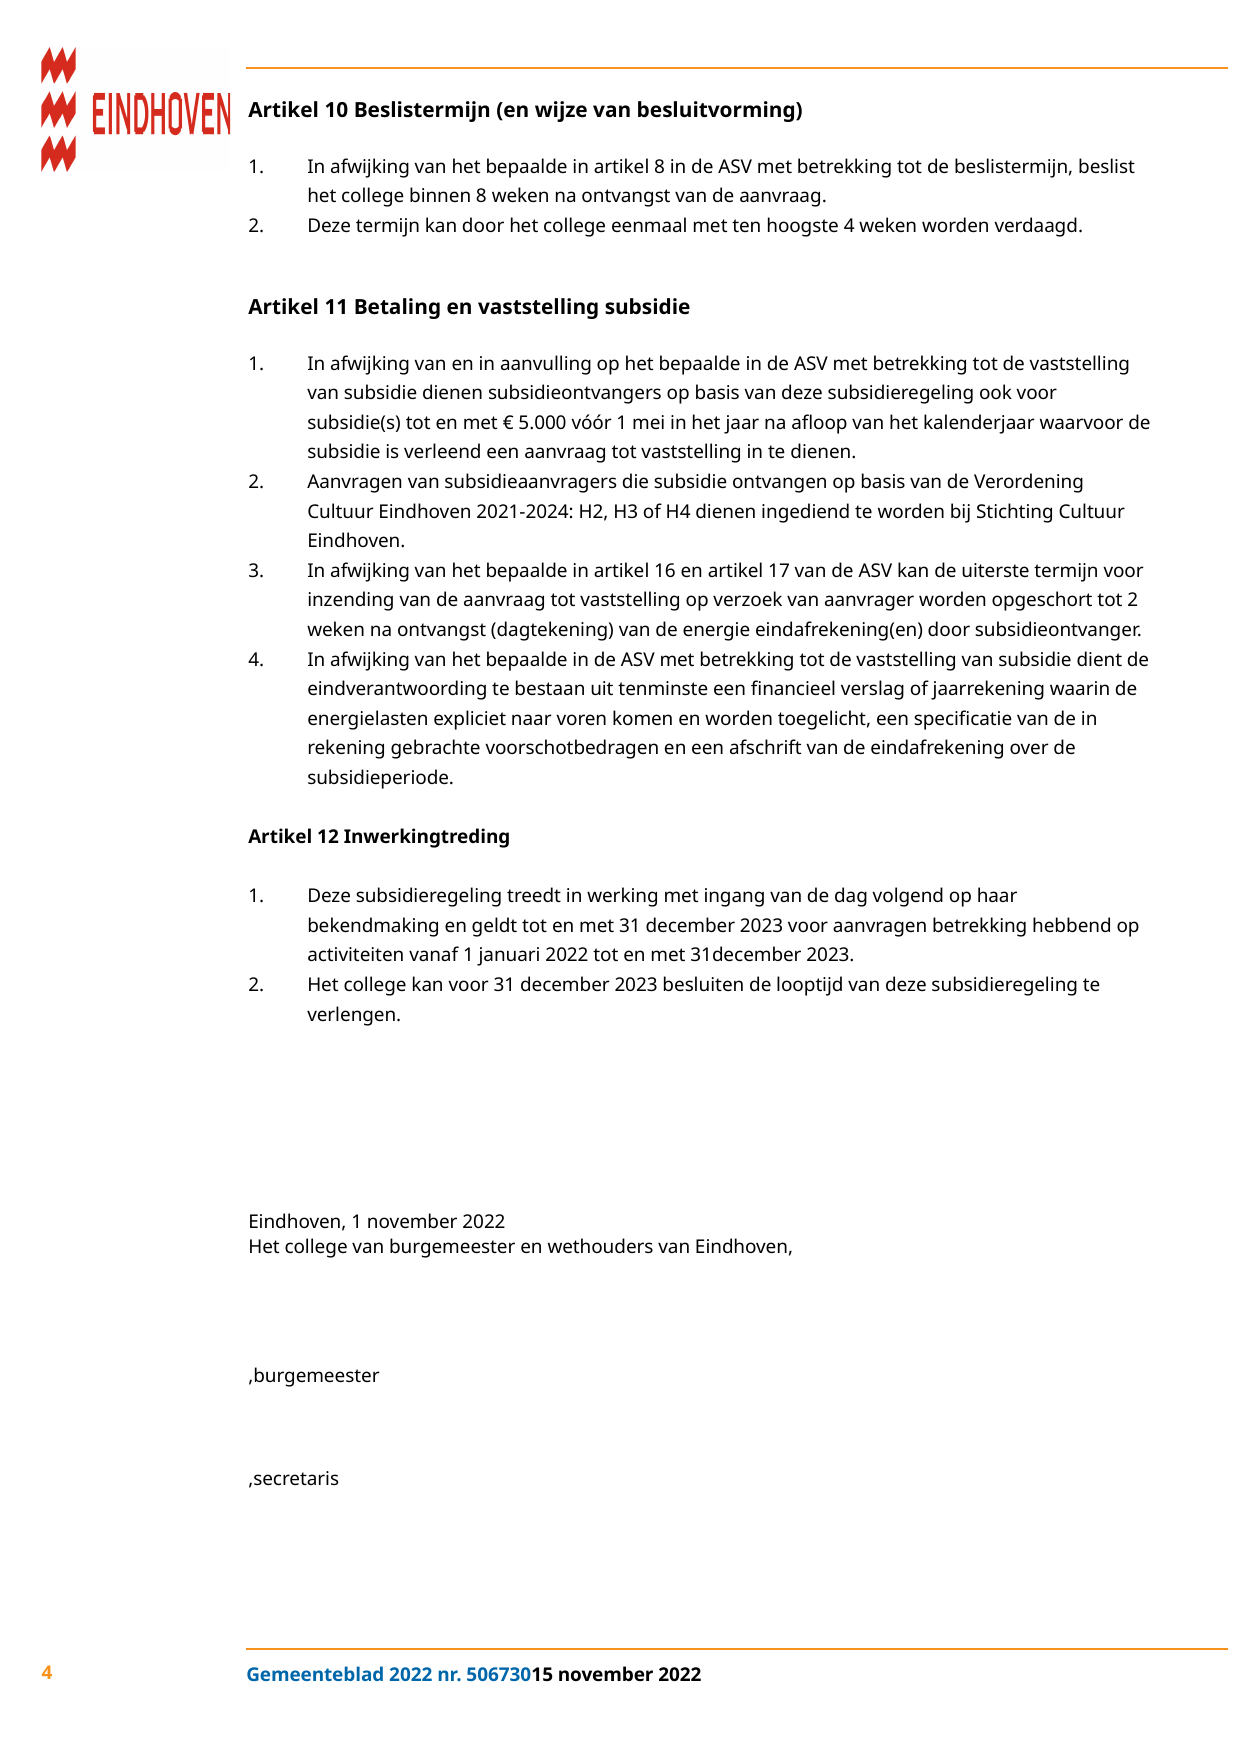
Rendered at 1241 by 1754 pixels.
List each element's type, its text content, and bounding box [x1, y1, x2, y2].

list In afwijking van het bepaalde in artikel 16 en artikel 17 van de ASV kan de uiterste termijn voor inzending van de aanvraag tot vaststelling op verzoek van aanvrager worden opgeschort tot 2 weken na ontvangst (dagtekening) van de energie eindafrekening(en) door subsidieontvanger. [248, 557, 1152, 642]
text ,burgemeester [248, 1362, 1152, 1388]
text Artikel 12 Inwerkingtreding [248, 823, 1152, 849]
picture [41, 47, 231, 172]
list Het college kan voor 31 december 2023 besluiten de looptijd van deze subsidieregeling te verlengen. [248, 971, 1152, 1027]
list In afwijking van het bepaalde in artikel 8 in de ASV met betrekking tot de beslistermijn, beslist het college binnen 8 weken na ontvangst van de aanvraag. [248, 153, 1152, 208]
list Aanvragen van subsidieaanvragers die subsidie ontvangen op basis van de Verordening Cultuur Eindhoven 2021-2024: H2, H3 of H4 dienen ingediend te worden bij Stichting Cultuur Eindhoven. [248, 468, 1152, 553]
text Artikel 11 Betaling en vaststelling subsidie [248, 292, 1152, 320]
list Deze termijn kan door het college eenmaal met ten hoogste 4 weken worden verdaagd. [248, 212, 1152, 238]
text ,secretaris [248, 1465, 1152, 1491]
text Eindhoven, 1 november 2022 [248, 1208, 1152, 1234]
list Deze subsidieregeling treedt in werking met ingang van de dag volgend op haar bekendmaking en geldt tot en met 31 december 2023 voor aanvragen betrekking hebbend op activiteiten vanaf 1 januari 2022 tot en met 31december 2023. [248, 882, 1152, 967]
list In afwijking van en in aanvulling op het bepaalde in de ASV met betrekking tot de vaststelling van subsidie dienen subsidieontvangers op basis van deze subsidieregeling ook voor subsidie(s) tot en met € 5.000 vóór 1 mei in het jaar na afloop van het kalenderjaar waarvoor de subsidie is verleend een aanvraag tot vaststelling in te dienen. [248, 350, 1152, 464]
text Artikel 10 Beslistermijn (en wijze van besluitvorming) [248, 95, 1152, 123]
text Het college van burgemeester en wethouders van Eindhoven, [248, 1234, 1152, 1259]
list In afwijking van het bepaalde in de ASV met betrekking tot de vaststelling van subsidie dient de eindverantwoording te bestaan uit tenminste een financieel verslag of jaarrekening waarin de energielasten expliciet naar voren komen en worden toegelicht, een specificatie van de in rekening gebrachte voorschotbedragen en een afschrift van de eindafrekening over de subsidieperiode. [248, 646, 1152, 790]
